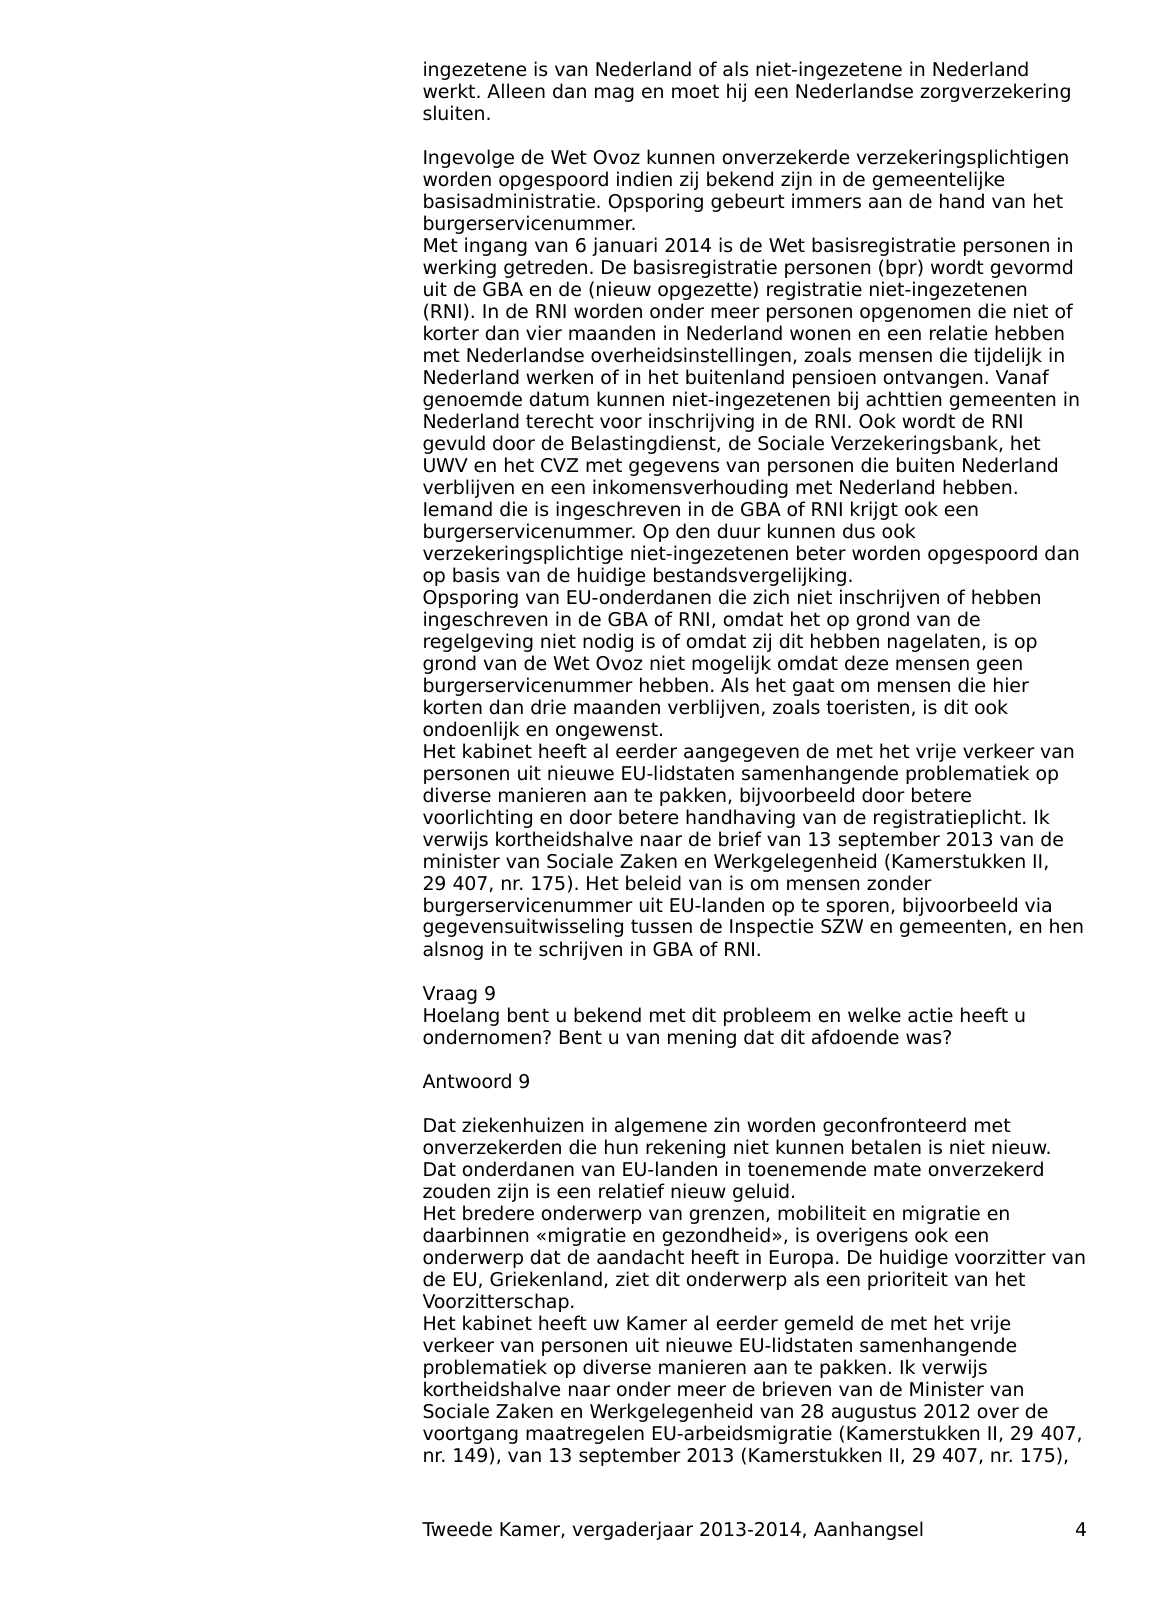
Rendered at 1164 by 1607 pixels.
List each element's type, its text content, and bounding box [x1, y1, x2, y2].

text ingezetene is van Nederland of als niet-ingezetene in Nederland werkt. Alleen dan mag en moet hij een Nederlandse zorgverzekering sluiten. [422, 59, 1087, 125]
text Het kabinet heeft al eerder aangegeven de met het vrije verkeer van personen uit nieuwe EU-lidstaten samenhangende problematiek op diverse manieren aan te pakken, bijvoorbeeld door betere voorlichting en door betere handhaving van de registratieplicht. Ik verwijs kortheidshalve naar de brief van 13 september 2013 van de minister van Sociale Zaken en Werkgelegenheid (Kamerstukken II, 29 407, nr. 175). Het beleid van is om mensen zonder burgerservicenummer uit EU-landen op te sporen, bijvoorbeeld via gegevensuitwisseling tussen de Inspectie SZW en gemeenten, en hen alsnog in te schrijven in GBA of RNI. [422, 741, 1087, 960]
text Opsporing van EU-onderdanen die zich niet inschrijven of hebben ingeschreven in de GBA of RNI, omdat het op grond van de regelgeving niet nodig is of omdat zij dit hebben nagelaten, is op grond van de Wet Ovoz niet mogelijk omdat deze mensen geen burgerservicenummer hebben. Als het gaat om mensen die hier korten dan drie maanden verblijven, zoals toeristen, is dit ook ondoenlijk en ongewenst. [422, 587, 1087, 741]
text Het bredere onderwerp van grenzen, mobiliteit en migratie en daarbinnen «migratie en gezondheid», is overigens ook een onderwerp dat de aandacht heeft in Europa. De huidige voorzitter van de EU, Griekenland, ziet dit onderwerp als een prioriteit van het Voorzitterschap. [422, 1203, 1087, 1313]
text Vraag 9 [422, 983, 1087, 1004]
text Antwoord 9 [422, 1071, 1087, 1093]
text Ingevolge de Wet Ovoz kunnen onverzekerde verzekeringsplichtigen worden opgespoord indien zij bekend zijn in de gemeentelijke basisadministratie. Opsporing gebeurt immers aan de hand van het burgerservicenummer. [422, 147, 1087, 235]
text Hoelang bent u bekend met dit probleem en welke actie heeft u ondernomen? Bent u van mening dat dit afdoende was? [422, 1004, 1087, 1048]
text Dat ziekenhuizen in algemene zin worden geconfronteerd met onverzekerden die hun rekening niet kunnen betalen is niet nieuw. Dat onderdanen van EU-landen in toenemende mate onverzekerd zouden zijn is een relatief nieuw geluid. [422, 1115, 1087, 1203]
text Met ingang van 6 januari 2014 is de Wet basisregistratie personen in werking getreden. De basisregistratie personen (bpr) wordt gevormd uit de GBA en de (nieuw opgezette) registratie niet-ingezetenen (RNI). In de RNI worden onder meer personen opgenomen die niet of korter dan vier maanden in Nederland wonen en een relatie hebben met Nederlandse overheidsinstellingen, zoals mensen die tijdelijk in Nederland werken of in het buitenland pensioen ontvangen. Vanaf genoemde datum kunnen niet-ingezetenen bij achttien gemeenten in Nederland terecht voor inschrijving in de RNI. Ook wordt de RNI gevuld door de Belastingdienst, de Sociale Verzekeringsbank, het UWV en het CVZ met gegevens van personen die buiten Nederland verblijven en een inkomensverhouding met Nederland hebben. Iemand die is ingeschreven in de GBA of RNI krijgt ook een burgerservicenummer. Op den duur kunnen dus ook verzekeringsplichtige niet-ingezetenen beter worden opgespoord dan op basis van de huidige bestandsvergelijking. [422, 235, 1087, 587]
text Het kabinet heeft uw Kamer al eerder gemeld de met het vrije verkeer van personen uit nieuwe EU-lidstaten samenhangende problematiek op diverse manieren aan te pakken. Ik verwijs kortheidshalve naar onder meer de brieven van de Minister van Sociale Zaken en Werkgelegenheid van 28 augustus 2012 over de voortgang maatregelen EU-arbeidsmigratie (Kamerstukken II, 29 407, nr. 149), van 13 september 2013 (Kamerstukken II, 29 407, nr. 175), [422, 1313, 1087, 1467]
